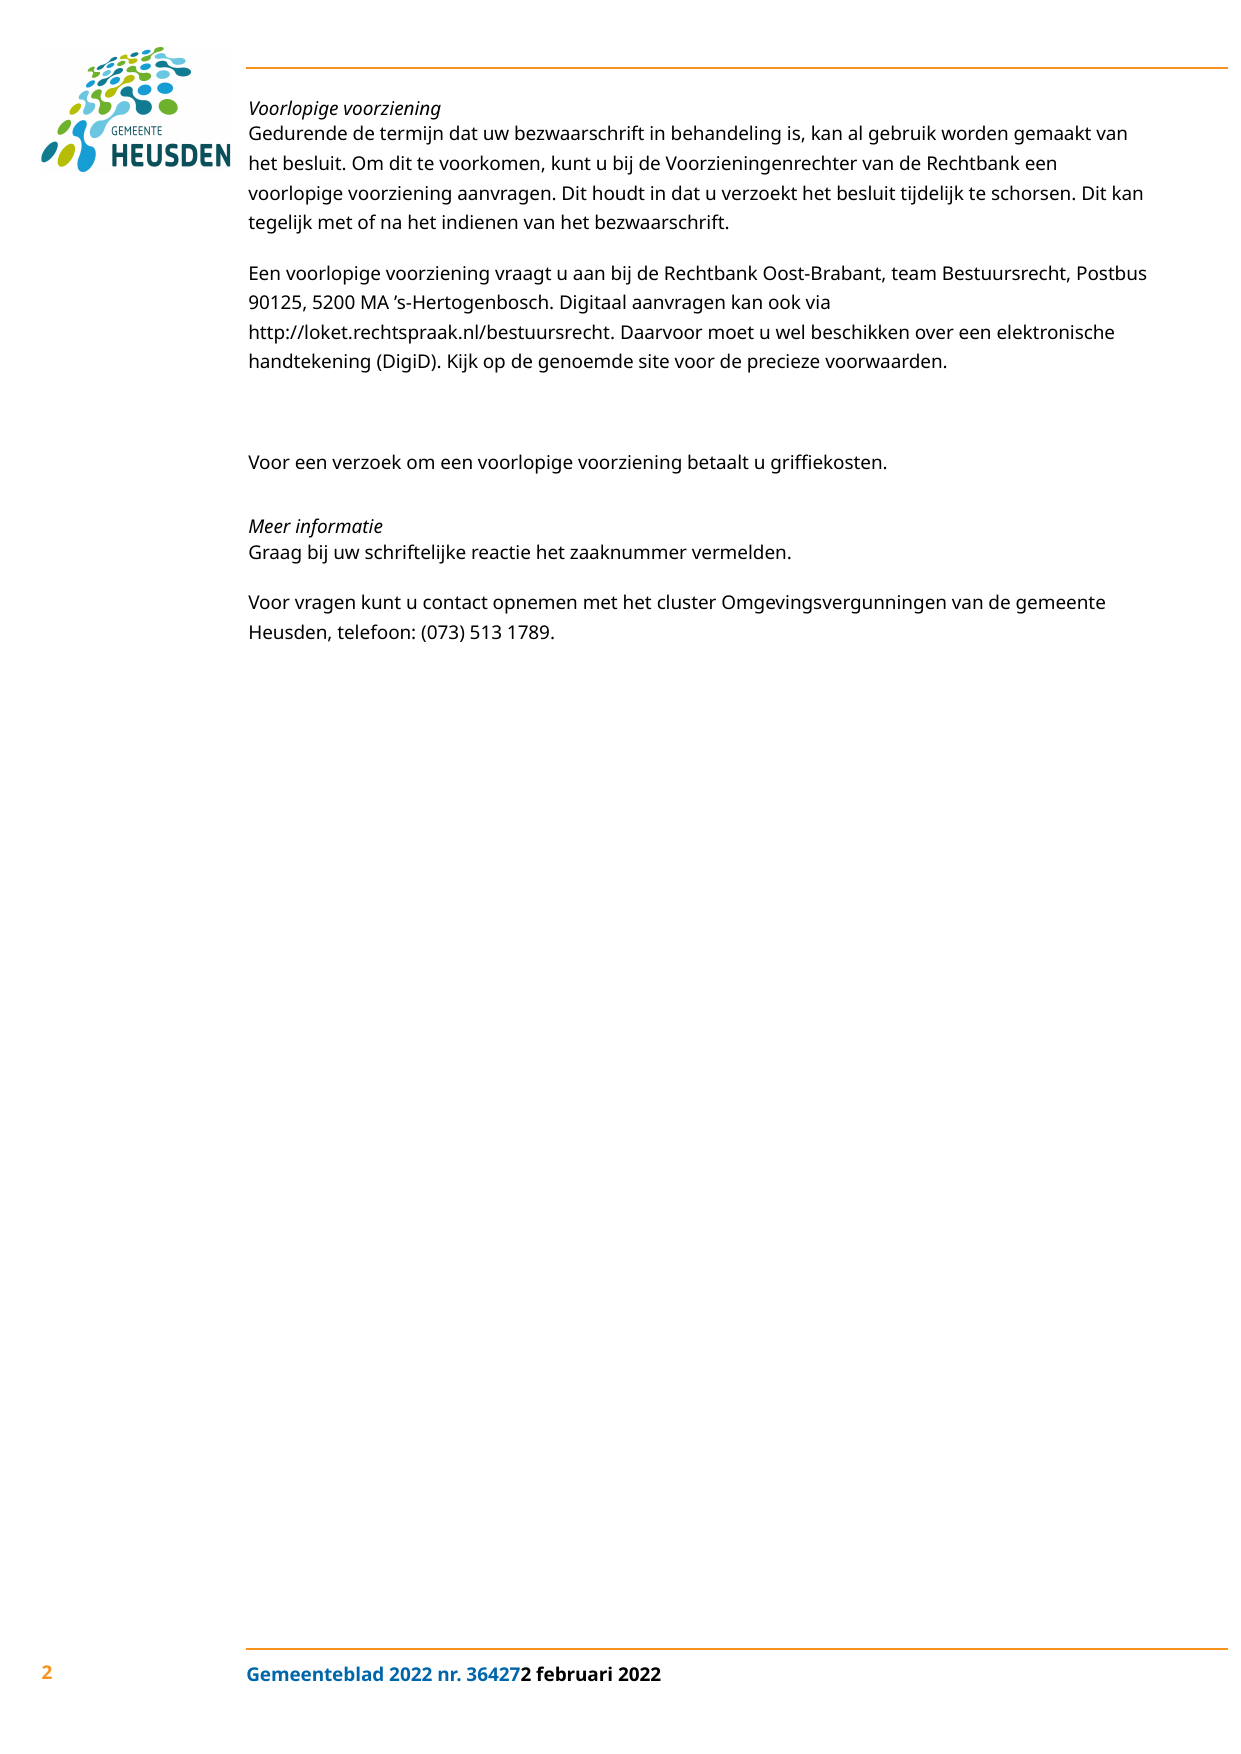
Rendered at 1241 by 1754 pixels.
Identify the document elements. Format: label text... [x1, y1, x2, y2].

text Voor vragen kunt u contact opnemen met het cluster Omgevingsvergunningen van de gemeente Heusden, telefoon: (073) 513 1789. [248, 589, 1152, 645]
text Graag bij uw schriftelijke reactie het zaaknummer vermelden. [248, 539, 1152, 565]
text Voor een verzoek om een voorlopige voorziening betaalt u griffiekosten. [248, 449, 1152, 475]
text Een voorlopige voorziening vraagt u aan bij de Rechtbank Oost-Brabant, team Bestuursrecht, Postbus 90125, 5200 MA ’s-Hertogenbosch. Digitaal aanvragen kan ook via http://loket.rechtspraak.nl/bestuursrecht. Daarvoor moet u wel beschikken over een elektronische handtekening (DigiD). Kijk op de genoemde site voor de precieze voorwaarden. [248, 260, 1152, 374]
text Meer informatie [248, 513, 1152, 539]
picture [41, 47, 231, 172]
text Voorlopige voorziening [248, 95, 1152, 121]
text Gedurende de termijn dat uw bezwaarschrift in behandeling is, kan al gebruik worden gemaakt van het besluit. Om dit te voorkomen, kunt u bij de Voorzieningenrechter van de Rechtbank een voorlopige voorziening aanvragen. Dit houdt in dat u verzoekt het besluit tijdelijk te schorsen. Dit kan tegelijk met of na het indienen van het bezwaarschrift. [248, 121, 1152, 235]
